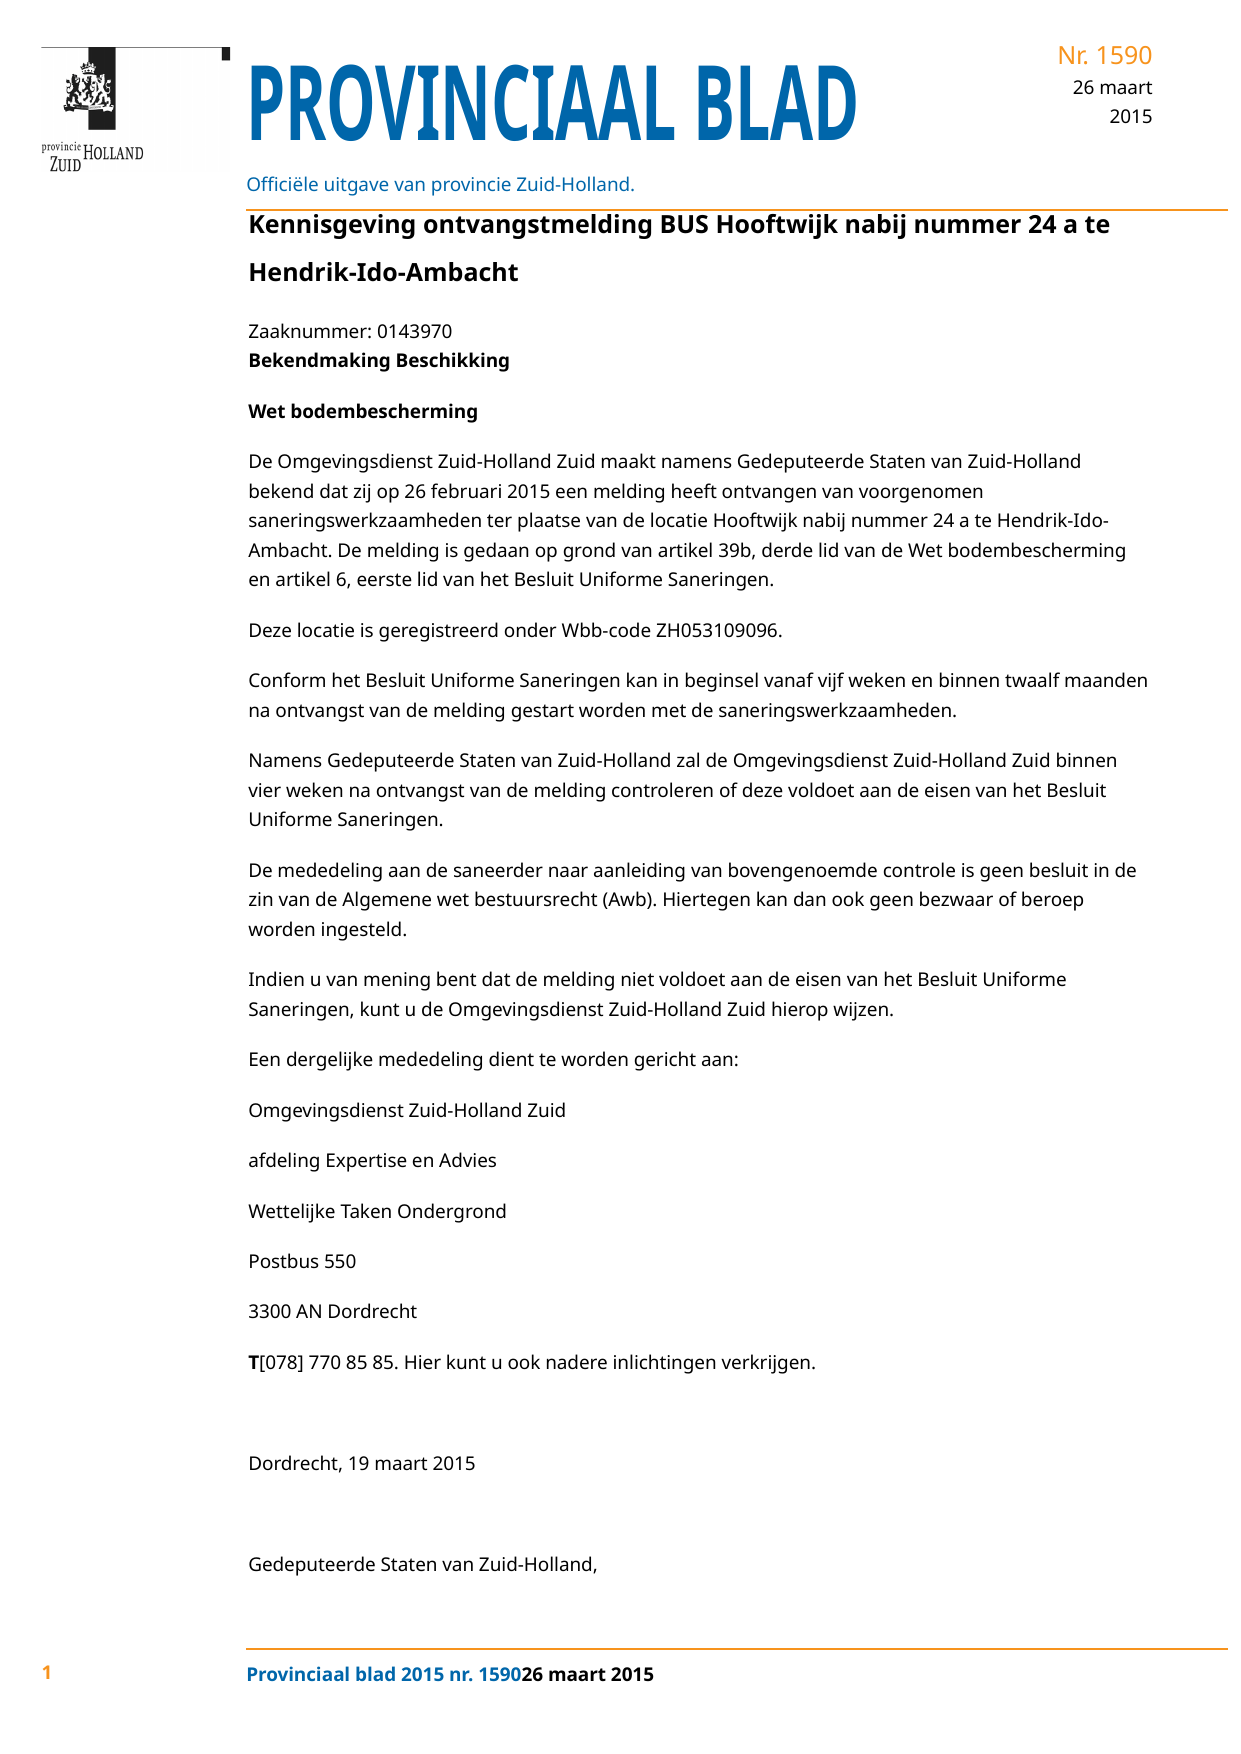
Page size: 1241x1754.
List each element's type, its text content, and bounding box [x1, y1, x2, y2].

text Bekendmaking Beschikking [248, 347, 1152, 373]
text Conform het Besluit Uniforme Saneringen kan in beginsel vanaf vijf weken en binnen twaalf maanden na ontvangst van de melding gestart worden met de saneringswerkzaamheden. [248, 667, 1152, 723]
text Postbus 550 [248, 1248, 1152, 1274]
text De mededeling aan de saneerder naar aanleiding van bovengenoemde controle is geen besluit in de zin van de Algemene wet bestuursrecht (Awb). Hiertegen kan dan ook geen bezwaar of beroep worden ingesteld. [248, 857, 1152, 942]
text Zaaknummer: 0143970 [248, 318, 1152, 344]
picture [41, 47, 231, 172]
text Deze locatie is geregistreerd onder Wbb-code ZH053109096. [248, 617, 1152, 643]
text 3300 AN Dordrecht [248, 1299, 1152, 1324]
text T[078] 770 85 85. Hier kunt u ook nadere inlichtingen verkrijgen. [248, 1349, 1152, 1375]
text afdeling Expertise en Advies [248, 1147, 1152, 1173]
text Omgevingsdienst Zuid-Holland Zuid [248, 1097, 1152, 1123]
text Dordrecht, 19 maart 2015 [248, 1450, 1152, 1476]
text De Omgevingsdienst Zuid-Holland Zuid maakt namens Gedeputeerde Staten van Zuid-Holland bekend dat zij op 26 februari 2015 een melding heeft ontvangen van voorgenomen saneringswerkzaamheden ter plaatse van de locatie Hooftwijk nabij nummer 24 a te Hendrik-Ido-Ambacht. De melding is gedaan op grond van artikel 39b, derde lid van de Wet bodembescherming en artikel 6, eerste lid van het Besluit Uniforme Saneringen. [248, 448, 1152, 592]
text Namens Gedeputeerde Staten van Zuid-Holland zal de Omgevingsdienst Zuid-Holland Zuid binnen vier weken na ontvangst van de melding controleren of deze voldoet aan de eisen van het Besluit Uniforme Saneringen. [248, 747, 1152, 832]
text Wettelijke Taken Ondergrond [248, 1198, 1152, 1224]
text Indien u van mening bent dat de melding niet voldoet aan de eisen van het Besluit Uniforme Saneringen, kunt u de Omgevingsdienst Zuid-Holland Zuid hierop wijzen. [248, 967, 1152, 1022]
text Gedeputeerde Staten van Zuid-Holland, [248, 1551, 1152, 1577]
text Een dergelijke mededeling dient te worden gericht aan: [248, 1047, 1152, 1072]
text Wet bodembescherming [248, 398, 1152, 424]
text Kennisgeving ontvangstmelding BUS Hooftwijk nabij nummer 24 a te Hendrik-Ido-Ambacht [248, 211, 1152, 288]
